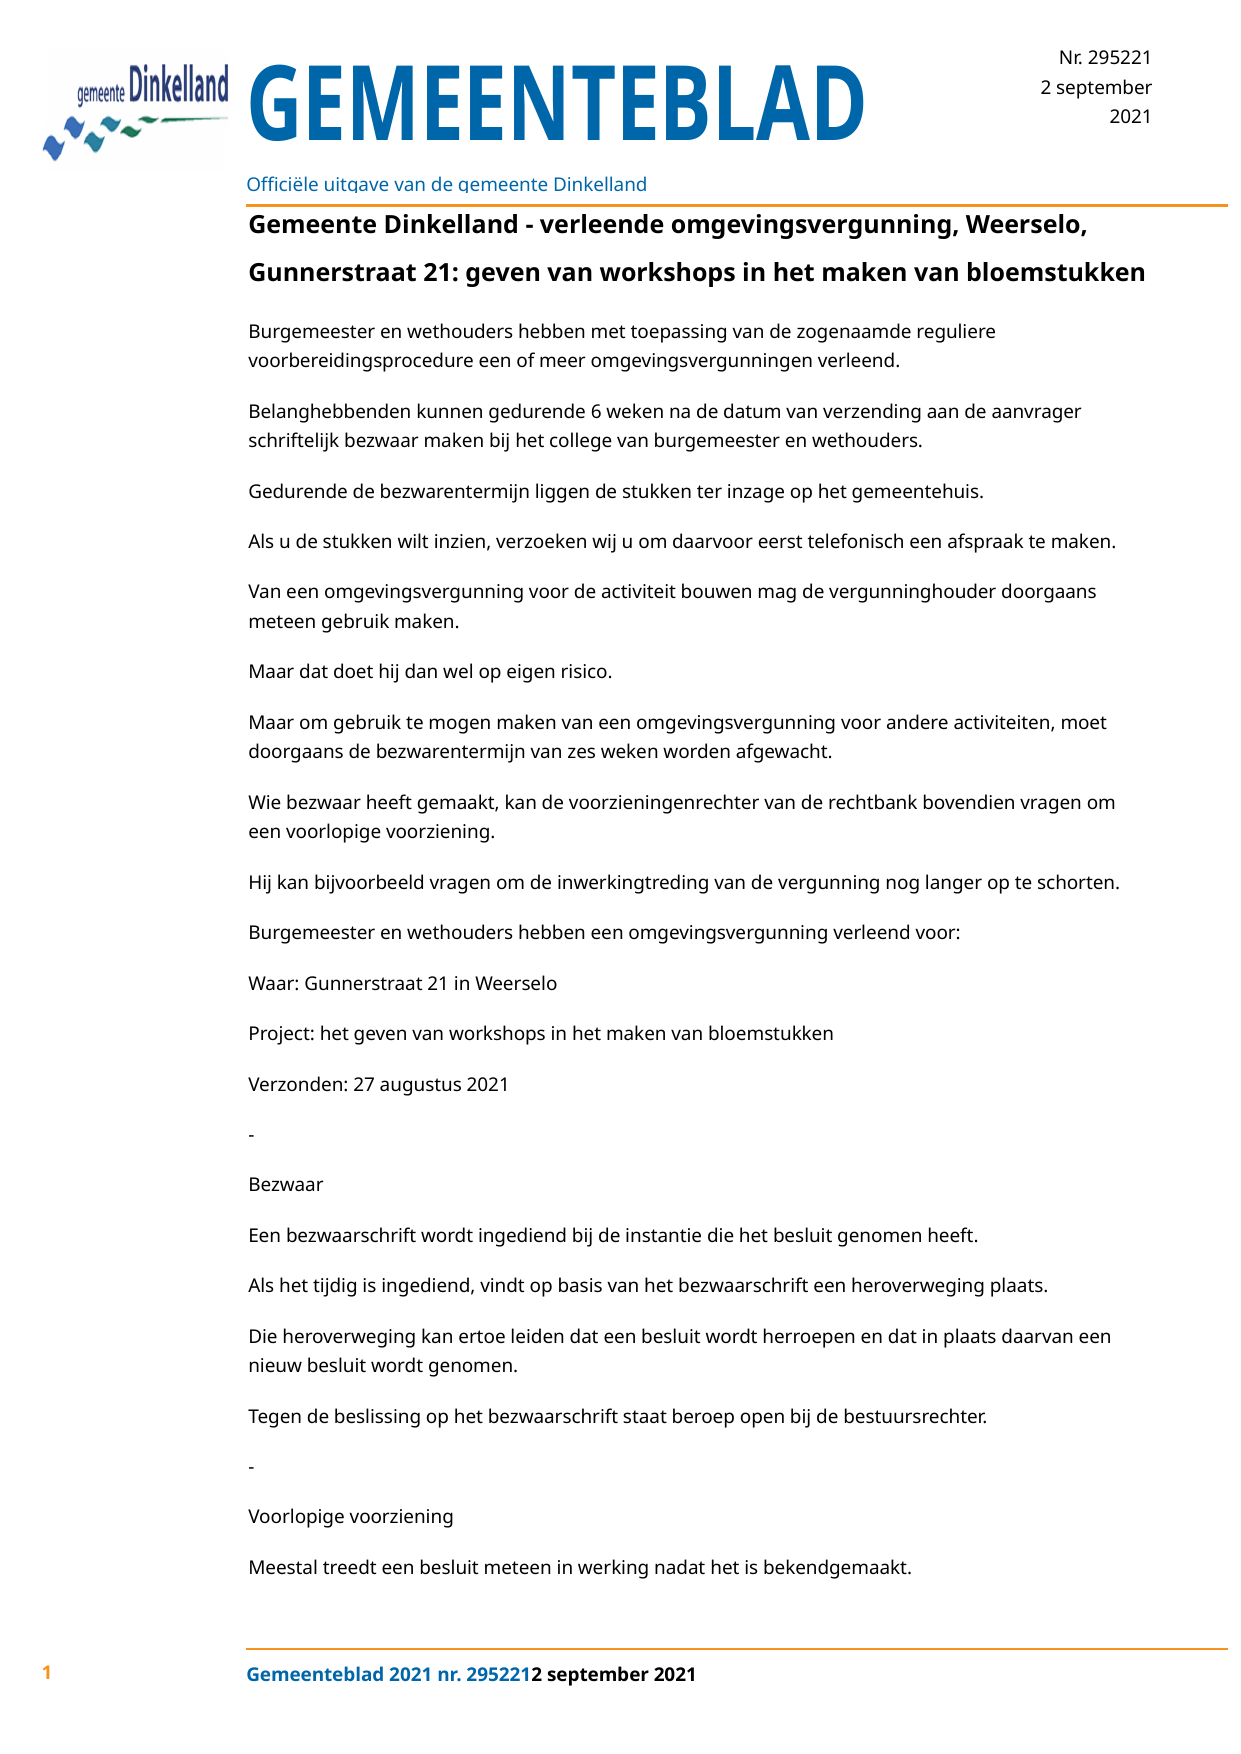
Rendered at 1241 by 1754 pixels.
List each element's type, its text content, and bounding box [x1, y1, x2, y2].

text Gemeente Dinkelland - verleende omgevingsvergunning, Weerselo, Gunnerstraat 21: geven van workshops in het maken van bloemstukken [248, 207, 1152, 288]
text Van een omgevingsvergunning voor de activiteit bouwen mag de vergunninghouder doorgaans meteen gebruik maken. [248, 579, 1152, 634]
text Tegen de beslissing op het bezwaarschrift staat beroep open bij de bestuursrechter. [248, 1403, 1152, 1429]
text Hij kan bijvoorbeeld vragen om de inwerkingtreding van de vergunning nog langer op te schorten. [248, 869, 1152, 895]
picture [41, 47, 231, 172]
text Verzonden: 27 augustus 2021 [248, 1071, 1152, 1097]
text Belanghebbenden kunnen gedurende 6 weken na de datum van verzending aan de aanvrager schriftelijk bezwaar maken bij het college van burgemeester en wethouders. [248, 398, 1152, 453]
text Gedurende de bezwarentermijn liggen de stukken ter inzage op het gemeentehuis. [248, 478, 1152, 504]
text Burgemeester en wethouders hebben met toepassing van de zogenaamde reguliere voorbereidingsprocedure een of meer omgevingsvergunningen verleend. [248, 318, 1152, 373]
text Voorlopige voorziening [248, 1504, 1152, 1529]
text Maar om gebruik te mogen maken van een omgevingsvergunning voor andere activiteiten, moet doorgaans de bezwarentermijn van zes weken worden afgewacht. [248, 709, 1152, 764]
text Wie bezwaar heeft gemaakt, kan de voorzieningenrechter van de rechtbank bovendien vragen om een voorlopige voorziening. [248, 789, 1152, 844]
text Als u de stukken wilt inzien, verzoeken wij u om daarvoor eerst telefonisch een afspraak te maken. [248, 528, 1152, 554]
text Bezwaar [248, 1172, 1152, 1197]
text - [248, 1453, 1152, 1479]
text Burgemeester en wethouders hebben een omgevingsvergunning verleend voor: [248, 919, 1152, 945]
text Als het tijdig is ingediend, vindt op basis van het bezwaarschrift een heroverweging plaats. [248, 1272, 1152, 1298]
text Waar: Gunnerstraat 21 in Weerselo [248, 970, 1152, 996]
text - [248, 1121, 1152, 1147]
text Project: het geven van workshops in het maken van bloemstukken [248, 1020, 1152, 1046]
text Meestal treedt een besluit meteen in werking nadat het is bekendgemaakt. [248, 1554, 1152, 1580]
text Maar dat doet hij dan wel op eigen risico. [248, 659, 1152, 684]
text Een bezwaarschrift wordt ingediend bij de instantie die het besluit genomen heeft. [248, 1222, 1152, 1248]
text Die heroverweging kan ertoe leiden dat een besluit wordt herroepen en dat in plaats daarvan een nieuw besluit wordt genomen. [248, 1323, 1152, 1378]
